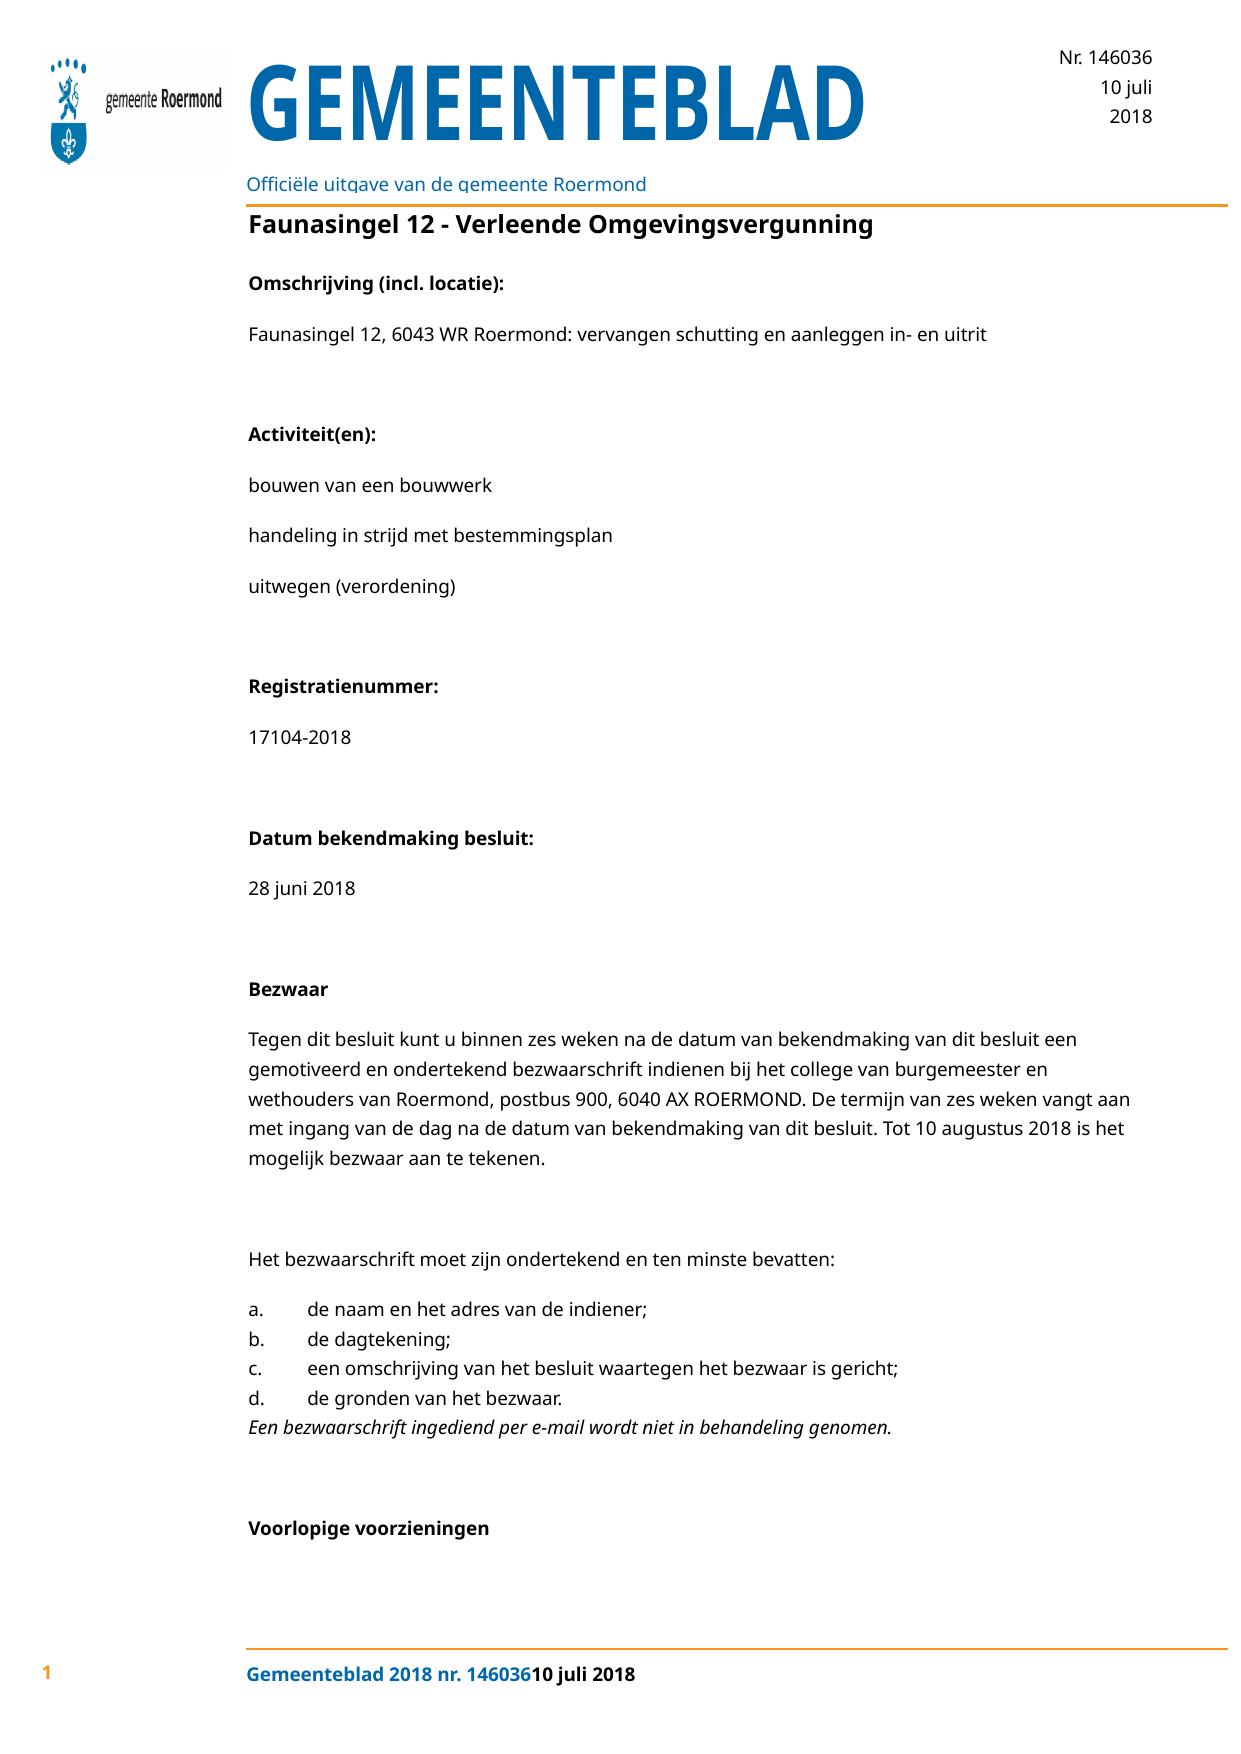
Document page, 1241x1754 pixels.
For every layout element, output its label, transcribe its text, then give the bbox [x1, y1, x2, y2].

text Bezwaar [248, 976, 1152, 1002]
text Omschrijving (incl. locatie): [248, 270, 1152, 296]
text Faunasingel 12 - Verleende Omgevingsvergunning [248, 207, 1152, 241]
list de dagtekening; [248, 1326, 1152, 1351]
text 17104-2018 [248, 724, 1152, 750]
text 28 juni 2018 [248, 875, 1152, 901]
text Activiteit(en): [248, 422, 1152, 447]
list een omschrijving van het besluit waartegen het bezwaar is gericht; [248, 1355, 1152, 1381]
text Voorlopige voorzieningen [248, 1515, 1152, 1541]
list de gronden van het bezwaar. [248, 1385, 1152, 1411]
text Een bezwaarschrift ingediend per e-mail wordt niet in behandeling genomen. [248, 1414, 1152, 1440]
text handeling in strijd met bestemmingsplan [248, 522, 1152, 548]
text Het bezwaarschrift moet zijn ondertekend en ten minste bevatten: [248, 1246, 1152, 1271]
text uitwegen (verordening) [248, 573, 1152, 598]
text Tegen dit besluit kunt u binnen zes weken na de datum van bekendmaking van dit besluit een gemotiveerd en ondertekend bezwaarschrift indienen bij het college van burgemeester en wethouders van Roermond, postbus 900, 6040 AX ROERMOND. De termijn van zes weken vangt aan met ingang van de dag na de datum van bekendmaking van dit besluit. Tot 10 augustus 2018 is het mogelijk bezwaar aan te tekenen. [248, 1027, 1152, 1171]
list de naam en het adres van de indiener; [248, 1296, 1152, 1322]
picture [41, 47, 231, 172]
text Datum bekendmaking besluit: [248, 825, 1152, 851]
text Faunasingel 12, 6043 WR Roermond: vervangen schutting en aanleggen in- en uitrit [248, 321, 1152, 346]
text bouwen van een bouwwerk [248, 472, 1152, 498]
text Registratienummer: [248, 674, 1152, 699]
